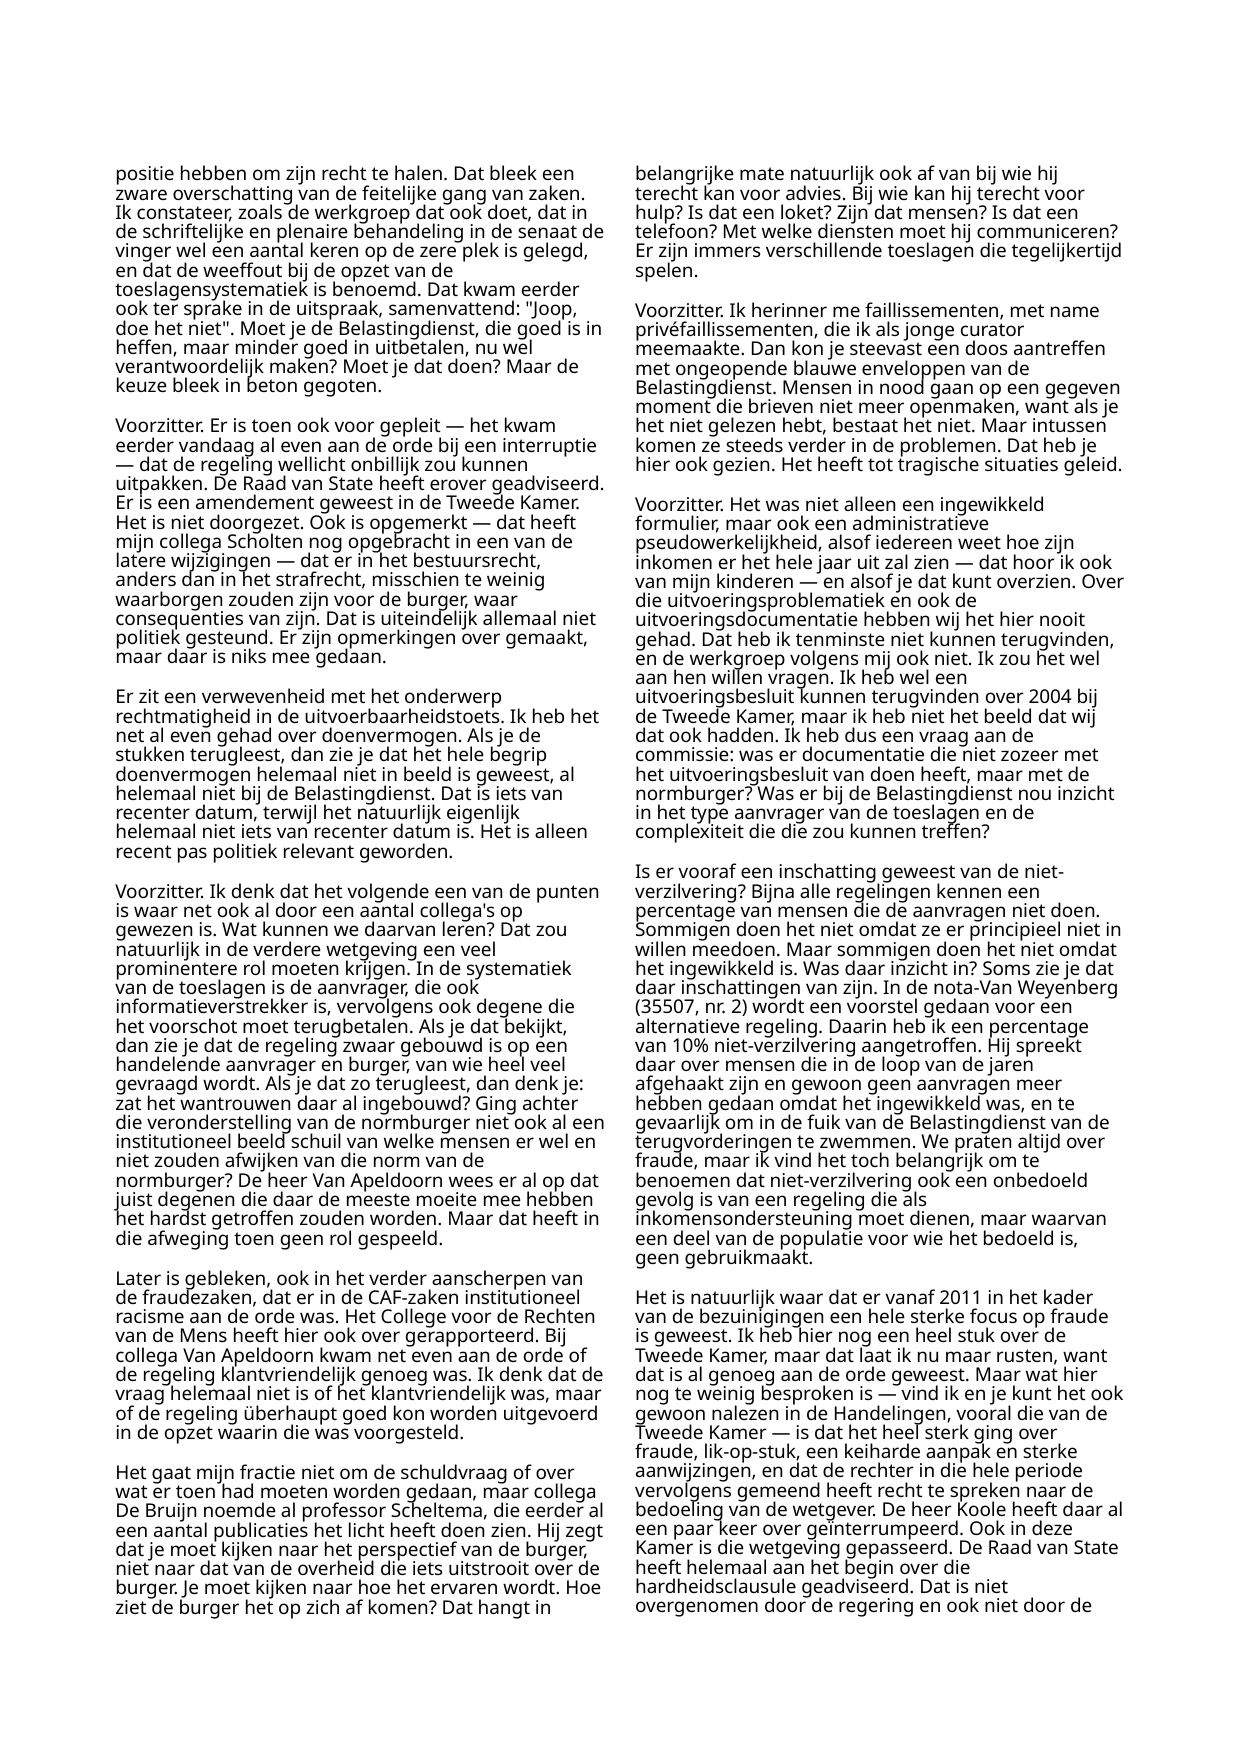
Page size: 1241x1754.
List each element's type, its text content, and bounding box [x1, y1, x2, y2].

text Voorzitter. Ik herinner me faillissementen, met name privéfaillissementen, die ik als jonge curator meemaakte. Dan kon je steevast een doos aantreffen met ongeopende blauwe enveloppen van de Belastingdienst. Mensen in nood gaan op een gegeven moment die brieven niet meer openmaken, want als je het niet gelezen hebt, bestaat het niet. Maar intussen komen ze steeds verder in de problemen. Dat heb je hier ook gezien. Het heeft tot tragische situaties geleid. [635, 302, 1125, 475]
text Er zit een verwevenheid met het onderwerp rechtmatigheid in de uitvoerbaarheidstoets. Ik heb het net al even gehad over doenvermogen. Als je de stukken terugleest, dan zie je dat het hele begrip doenvermogen helemaal niet in beeld is geweest, al helemaal niet bij de Belastingdienst. Dat is iets van recenter datum, terwijl het natuurlijk eigenlijk helemaal niet iets van recenter datum is. Het is alleen recent pas politiek relevant geworden. [115, 688, 605, 862]
text Voorzitter. Ik denk dat het volgende een van de punten is waar net ook al door een aantal collega's op gewezen is. Wat kunnen we daarvan leren? Dat zou natuurlijk in de verdere wetgeving een veel prominentere rol moeten krijgen. In de systematiek van de toeslagen is de aanvrager, die ook informatieverstrekker is, vervolgens ook degene die het voorschot moet terugbetalen. Als je dat bekijkt, dan zie je dat de regeling zwaar gebouwd is op een handelende aanvrager en burger, van wie heel veel gevraagd wordt. Als je dat zo terugleest, dan denk je: zat het wantrouwen daar al ingebouwd? Ging achter die veronderstelling van de normburger niet ook al een institutioneel beeld schuil van welke mensen er wel en niet zouden afwijken van die norm van de normburger? De heer Van Apeldoorn wees er al op dat juist degenen die daar de meeste moeite mee hebben het hardst getroffen zouden worden. Maar dat heeft in die afweging toen geen rol gespeeld. [115, 883, 605, 1249]
text Later is gebleken, ook in het verder aanscherpen van de fraudezaken, dat er in de CAF-zaken institutioneel racisme aan de orde was. Het College voor de Rechten van de Mens heeft hier ook over gerapporteerd. Bij collega Van Apeldoorn kwam net even aan de orde of de regeling klantvriendelijk genoeg was. Ik denk dat de vraag helemaal niet is of het klantvriendelijk was, maar of de regeling überhaupt goed kon worden uitgevoerd in de opzet waarin die was voorgesteld. [115, 1269, 605, 1443]
text belangrijke mate natuurlijk ook af van bij wie hij terecht kan voor advies. Bij wie kan hij terecht voor hulp? Is dat een loket? Zijn dat mensen? Is dat een telefoon? Met welke diensten moet hij communiceren? Er zijn immers verschillende toeslagen die tegelijkertijd spelen. [635, 165, 1125, 281]
text Het is natuurlijk waar dat er vanaf 2011 in het kader van de bezuinigingen een hele sterke focus op fraude is geweest. Ik heb hier nog een heel stuk over de Tweede Kamer, maar dat laat ik nu maar rusten, want dat is al genoeg aan de orde geweest. Maar wat hier nog te weinig besproken is — vind ik en je kunt het ook gewoon nalezen in de Handelingen, vooral die van de Tweede Kamer — is dat het heel sterk ging over fraude, lik-op-stuk, een keiharde aanpak en sterke aanwijzingen, en dat de rechter in die hele periode vervolgens gemeend heeft recht te spreken naar de bedoeling van de wetgever. De heer Koole heeft daar al een paar keer over geïnterrumpeerd. Ook in deze Kamer is die wetgeving gepasseerd. De Raad van State heeft helemaal aan het begin over die hardheidsclausule geadviseerd. Dat is niet overgenomen door de regering en ook niet door de [635, 1289, 1125, 1616]
text Voorzitter. Er is toen ook voor gepleit — het kwam eerder vandaag al even aan de orde bij een interruptie — dat de regeling wellicht onbillijk zou kunnen uitpakken. De Raad van State heeft erover geadviseerd. Er is een amendement geweest in de Tweede Kamer. Het is niet doorgezet. Ook is opgemerkt — dat heeft mijn collega Scholten nog opgebracht in een van de latere wijzigingen — dat er in het bestuursrecht, anders dan in het strafrecht, misschien te weinig waarborgen zouden zijn voor de burger, waar consequenties van zijn. Dat is uiteindelijk allemaal niet politiek gesteund. Er zijn opmerkingen over gemaakt, maar daar is niks mee gedaan. [115, 417, 605, 668]
text Is er vooraf een inschatting geweest van de niet-verzilvering? Bijna alle regelingen kennen een percentage van mensen die de aanvragen niet doen. Sommigen doen het niet omdat ze er principieel niet in willen meedoen. Maar sommigen doen het niet omdat het ingewikkeld is. Was daar inzicht in? Soms zie je dat daar inschattingen van zijn. In de nota-Van Weyenberg (35507, nr. 2) wordt een voorstel gedaan voor een alternatieve regeling. Daarin heb ik een percentage van 10% niet-verzilvering aangetroffen. Hij spreekt daar over mensen die in de loop van de jaren afgehaakt zijn en gewoon geen aanvragen meer hebben gedaan omdat het ingewikkeld was, en te gevaarlijk om in de fuik van de Belastingdienst van de terugvorderingen te zwemmen. We praten altijd over fraude, maar ik vind het toch belangrijk om te benoemen dat niet-verzilvering ook een onbedoeld gevolg is van een regeling die als inkomensondersteuning moet dienen, maar waarvan een deel van de populatie voor wie het bedoeld is, geen gebruikmaakt. [635, 863, 1125, 1268]
text Het gaat mijn fractie niet om de schuldvraag of over wat er toen had moeten worden gedaan, maar collega De Bruijn noemde al professor Scheltema, die eerder al een aantal publicaties het licht heeft doen zien. Hij zegt dat je moet kijken naar het perspectief van de burger, niet naar dat van de overheid die iets uitstrooit over de burger. Je moet kijken naar hoe het ervaren wordt. Hoe ziet de burger het op zich af komen? Dat hangt in [115, 1464, 605, 1618]
text Voorzitter. Het was niet alleen een ingewikkeld formulier, maar ook een administratieve pseudowerkelijkheid, alsof iedereen weet hoe zijn inkomen er het hele jaar uit zal zien — dat hoor ik ook van mijn kinderen — en alsof je dat kunt overzien. Over die uitvoeringsproblematiek en ook de uitvoeringsdocumentatie hebben wij het hier nooit gehad. Dat heb ik tenminste niet kunnen terugvinden, en de werkgroep volgens mij ook niet. Ik zou het wel aan hen willen vragen. Ik heb wel een uitvoeringsbesluit kunnen terugvinden over 2004 bij de Tweede Kamer, maar ik heb niet het beeld dat wij dat ook hadden. Ik heb dus een vraag aan de commissie: was er documentatie die niet zozeer met het uitvoeringsbesluit van doen heeft, maar met de normburger? Was er bij de Belastingdienst nou inzicht in het type aanvrager van de toeslagen en de complexiteit die die zou kunnen treffen? [635, 496, 1125, 843]
text positie hebben om zijn recht te halen. Dat bleek een zware overschatting van de feitelijke gang van zaken. Ik constateer, zoals de werkgroep dat ook doet, dat in de schriftelijke en plenaire behandeling in de senaat de vinger wel een aantal keren op de zere plek is gelegd, en dat de weeffout bij de opzet van de toeslagensystematiek is benoemd. Dat kwam eerder ook ter sprake in de uitspraak, samenvattend: "Joop, doe het niet". Moet je de Belastingdienst, die goed is in heffen, maar minder goed in uitbetalen, nu wel verantwoordelijk maken? Moet je dat doen? Maar de keuze bleek in beton gegoten. [115, 165, 605, 397]
